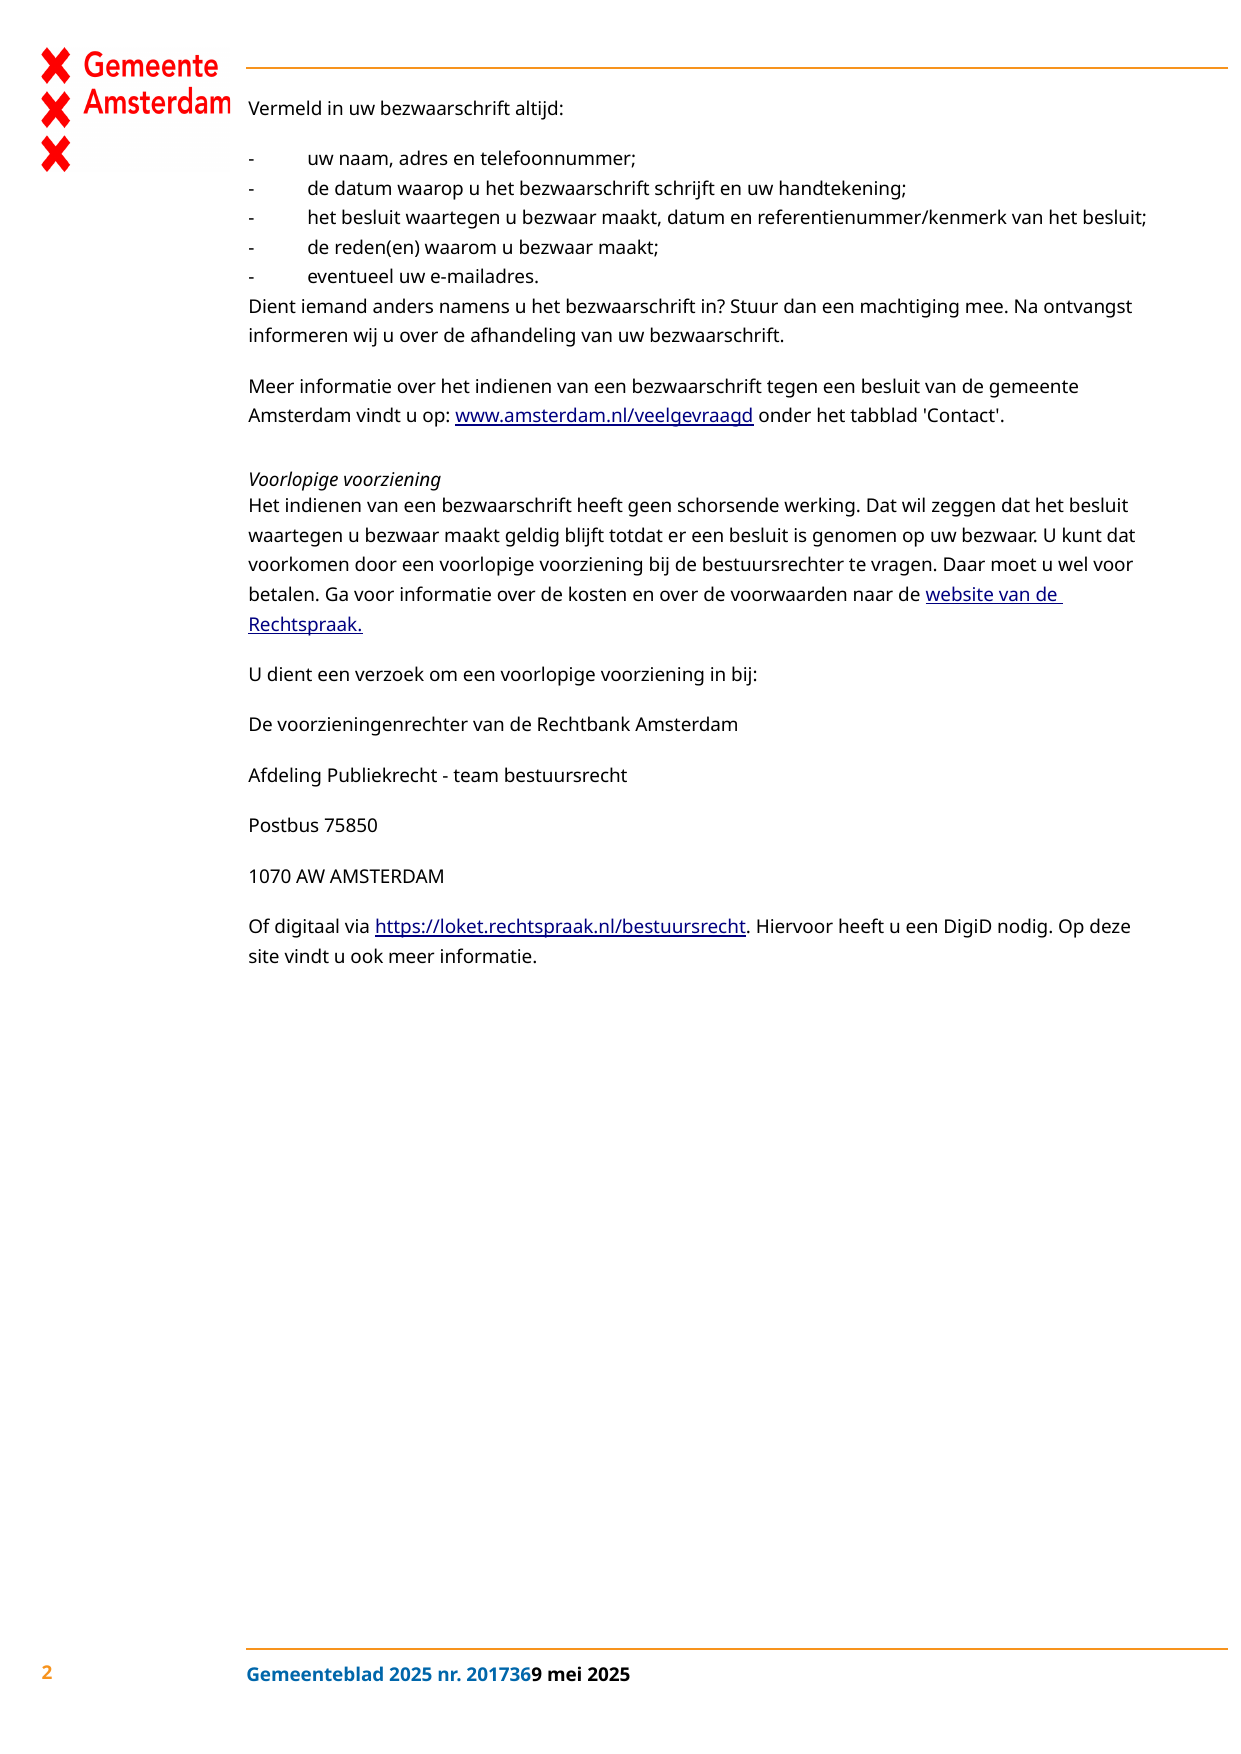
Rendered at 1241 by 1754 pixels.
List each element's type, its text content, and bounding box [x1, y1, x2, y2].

text De voorzieningenrechter van de Rechtbank Amsterdam [248, 712, 1152, 737]
text U dient een verzoek om een voorlopige voorziening in bij: [248, 661, 1152, 687]
text Of digitaal via https://loket.rechtspraak.nl/bestuursrecht. Hiervoor heeft u een DigiD nodig. Op deze site vindt u ook meer informatie. [248, 913, 1152, 968]
list de datum waarop u het bezwaarschrift schrijft en uw handtekening; [248, 175, 1152, 201]
list eventueel uw e-mailadres. [248, 263, 1152, 289]
picture [41, 47, 231, 172]
text Postbus 75850 [248, 812, 1152, 838]
list uw naam, adres en telefoonnummer; [248, 145, 1152, 171]
list het besluit waartegen u bezwaar maakt, datum en referentienummer/kenmerk van het besluit; [248, 204, 1152, 230]
text Dient iemand anders namens u het bezwaarschrift in? Stuur dan een machtiging mee. Na ontvangst informeren wij u over de afhandeling van uw bezwaarschrift. [248, 293, 1152, 348]
text Meer informatie over het indienen van een bezwaarschrift tegen een besluit van de gemeente Amsterdam vindt u op: www.amsterdam.nl/veelgevraagd onder het tabblad 'Contact'. [248, 373, 1152, 428]
text Vermeld in uw bezwaarschrift altijd: [248, 95, 1152, 121]
list de reden(en) waarom u bezwaar maakt; [248, 234, 1152, 260]
text Afdeling Publiekrecht - team bestuursrecht [248, 762, 1152, 788]
text Voorlopige voorziening [248, 467, 1152, 492]
text Het indienen van een bezwaarschrift heeft geen schorsende werking. Dat wil zeggen dat het besluit waartegen u bezwaar maakt geldig blijft totdat er een besluit is genomen op uw bezwaar. U kunt dat voorkomen door een voorlopige voorziening bij de bestuursrechter te vragen. Daar moet u wel voor betalen. Ga voor informatie over de kosten en over de voorwaarden naar de website van de Rechtspraak. [248, 492, 1152, 636]
text 1070 AW AMSTERDAM [248, 863, 1152, 888]
